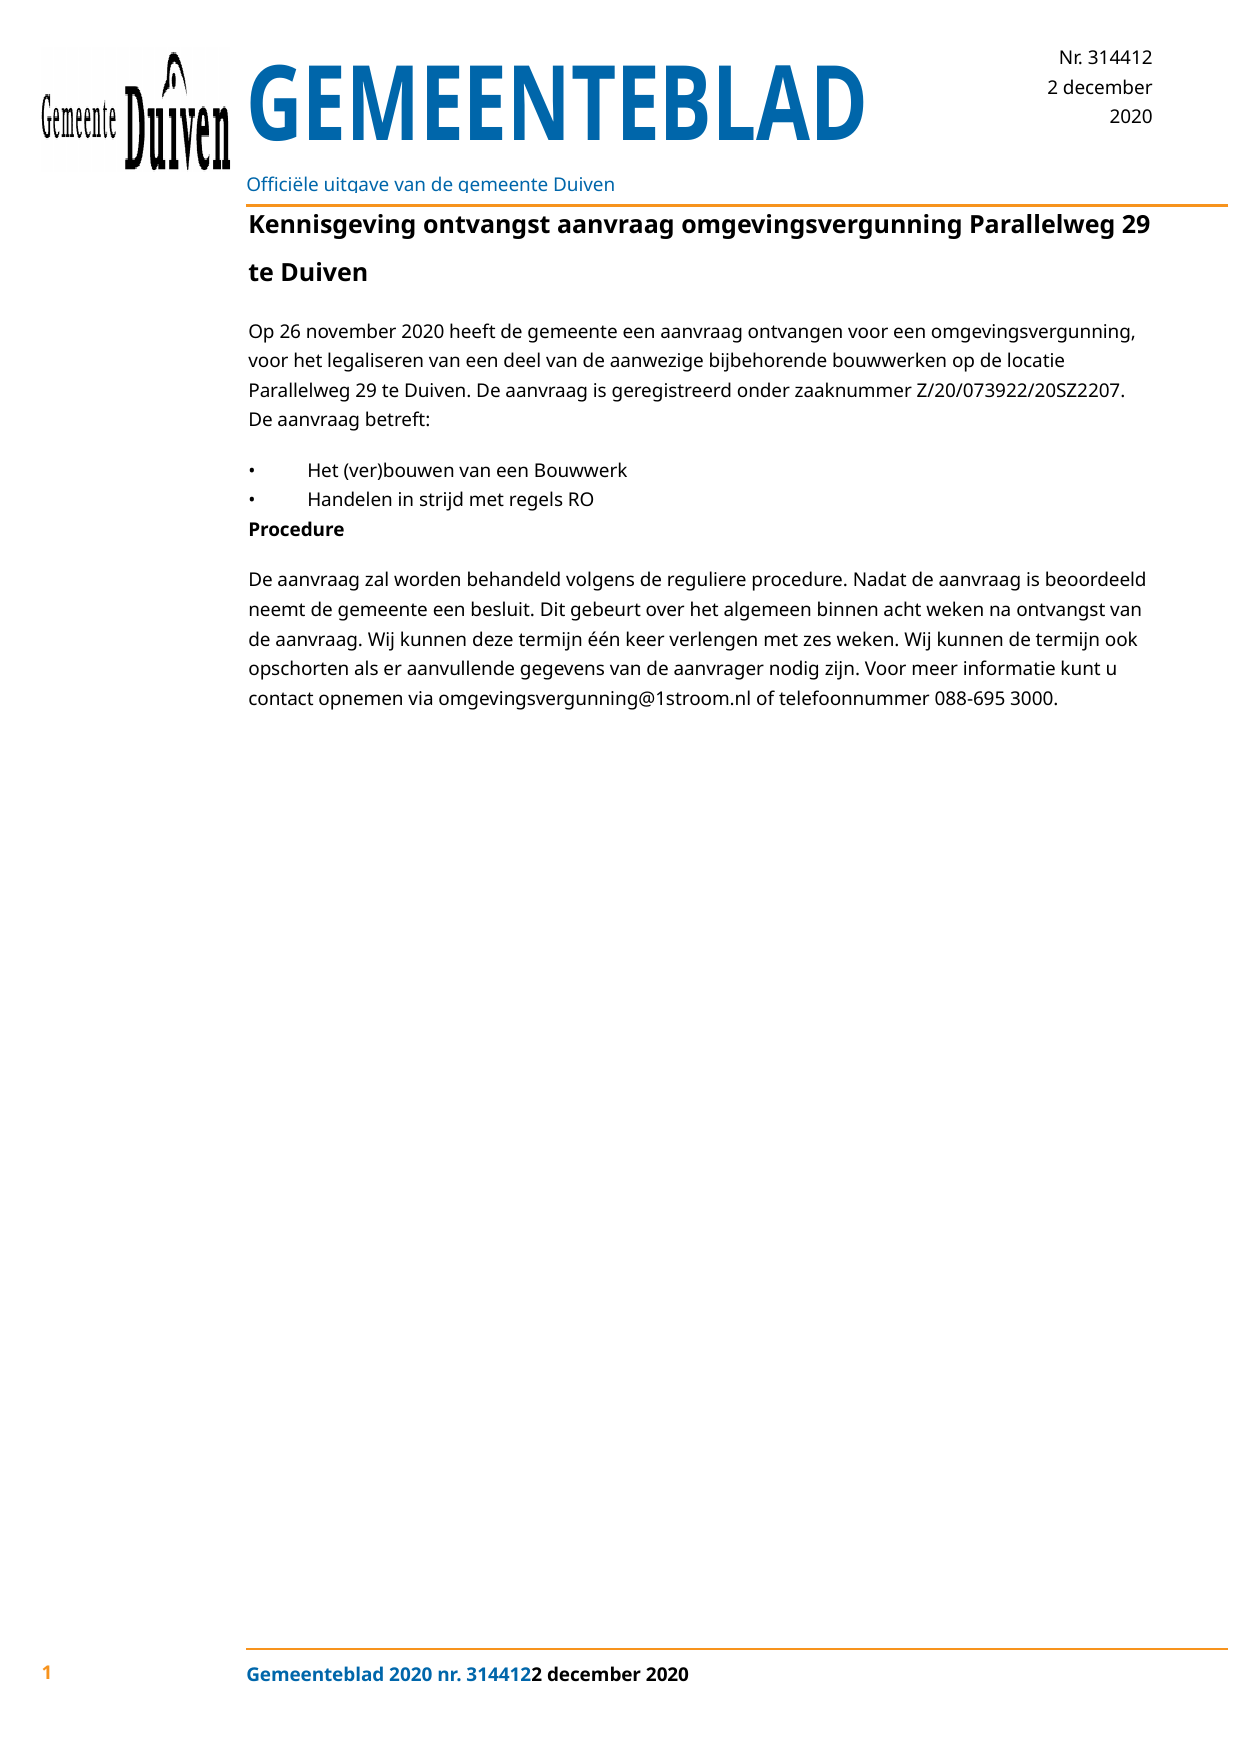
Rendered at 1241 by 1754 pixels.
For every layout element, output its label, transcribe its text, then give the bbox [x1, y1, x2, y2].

text Procedure [248, 516, 1152, 542]
list Het (ver)bouwen van een Bouwwerk [248, 457, 1152, 483]
text Op 26 november 2020 heeft de gemeente een aanvraag ontvangen voor een omgevingsvergunning, voor het legaliseren van een deel van de aanwezige bijbehorende bouwwerken op de locatie Parallelweg 29 te Duiven. De aanvraag is geregistreerd onder zaaknummer Z/20/073922/20SZ2207. De aanvraag betreft: [248, 318, 1152, 432]
text De aanvraag zal worden behandeld volgens de reguliere procedure. Nadat de aanvraag is beoordeeld neemt de gemeente een besluit. Dit gebeurt over het algemeen binnen acht weken na ontvangst van de aanvraag. Wij kunnen deze termijn één keer verlengen met zes weken. Wij kunnen de termijn ook opschorten als er aanvullende gegevens van de aanvrager nodig zijn. Voor meer informatie kunt u contact opnemen via omgevingsvergunning@1stroom.nl of telefoonnummer 088-695 3000. [248, 567, 1152, 711]
text Kennisgeving ontvangst aanvraag omgevingsvergunning Parallelweg 29 te Duiven [248, 207, 1152, 288]
list Handelen in strijd met regels RO [248, 487, 1152, 512]
picture [41, 47, 231, 172]
